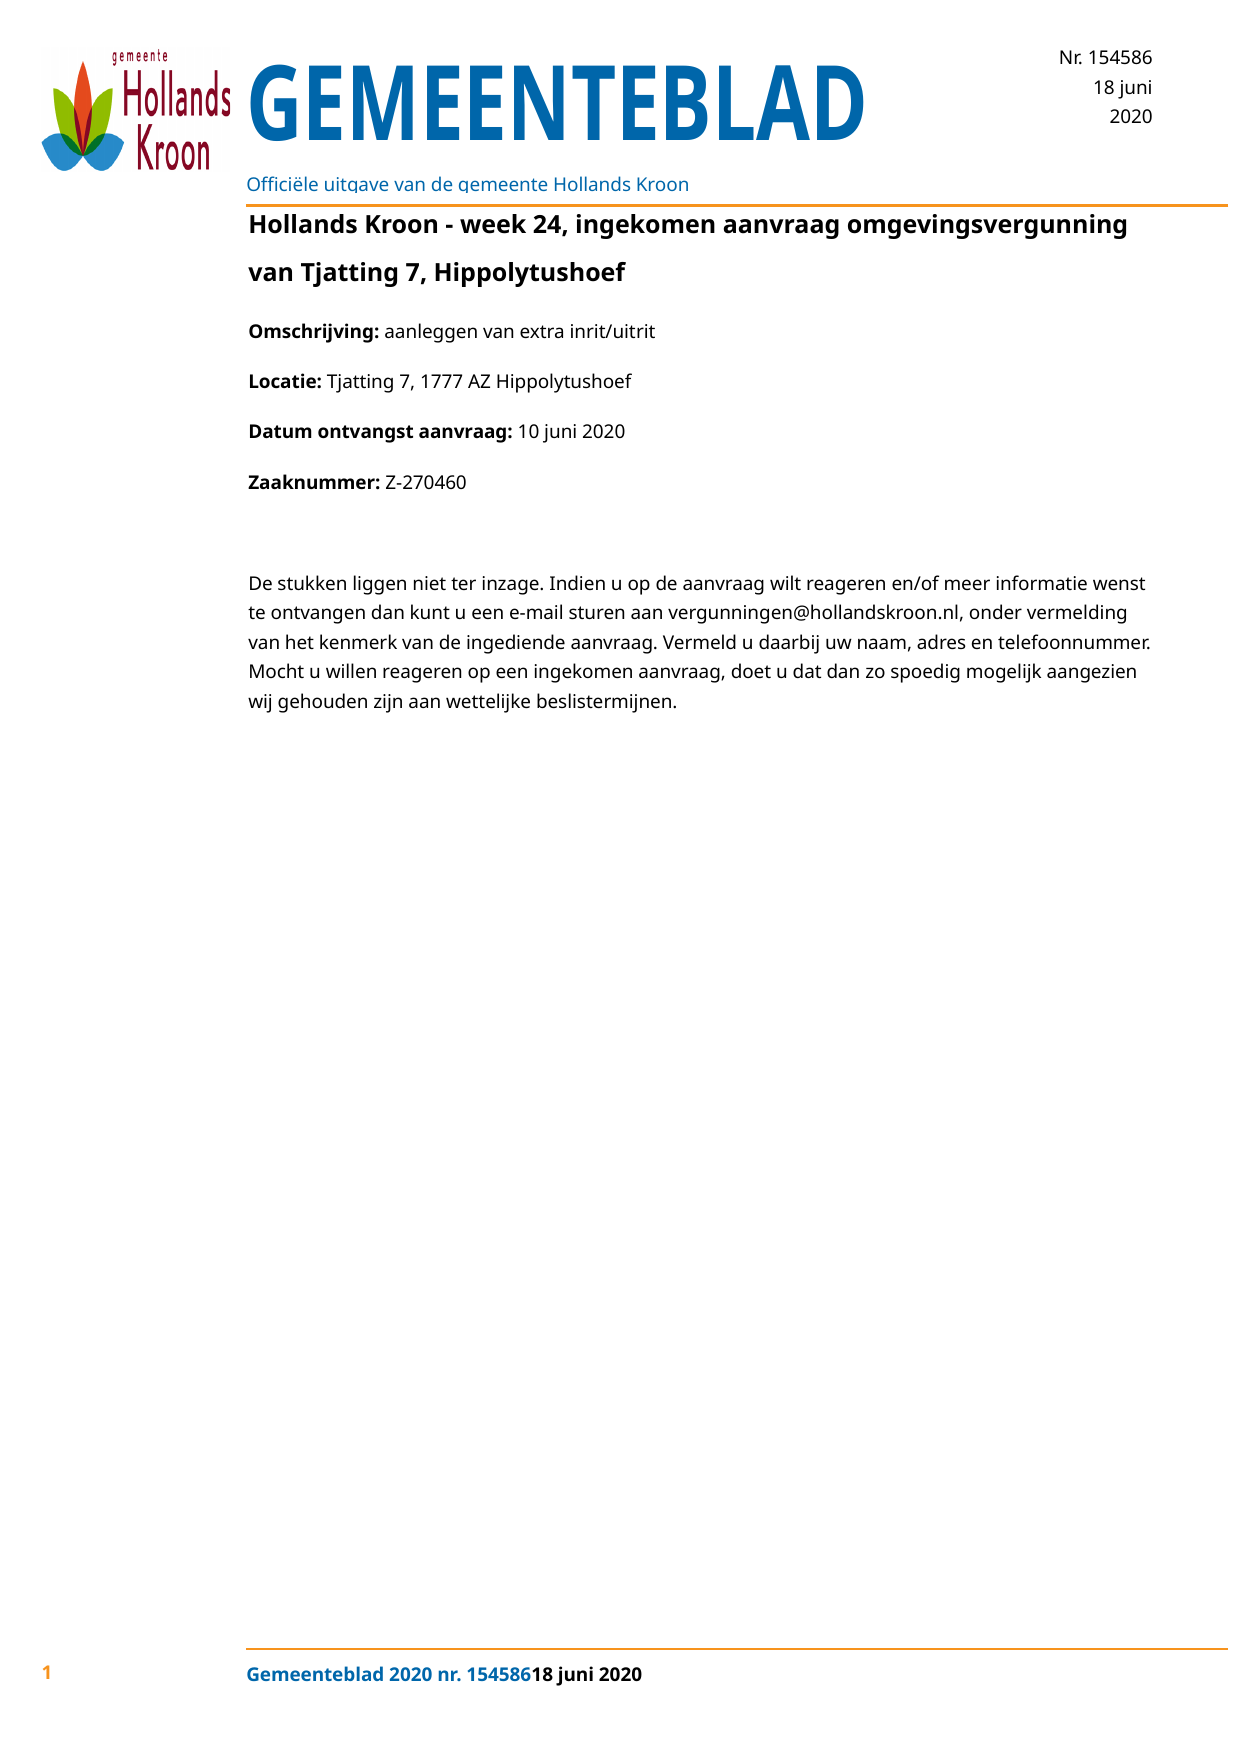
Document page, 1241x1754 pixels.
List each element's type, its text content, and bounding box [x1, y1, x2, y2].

text De stukken liggen niet ter inzage. Indien u op de aanvraag wilt reageren en/of meer informatie wenst te ontvangen dan kunt u een e-mail sturen aan vergunningen@hollandskroon.nl, onder vermelding van het kenmerk van de ingediende aanvraag. Vermeld u daarbij uw naam, adres en telefoonnummer. Mocht u willen reageren op een ingekomen aanvraag, doet u dat dan zo spoedig mogelijk aangezien wij gehouden zijn aan wettelijke beslistermijnen. [248, 570, 1152, 714]
text Omschrijving: aanleggen van extra inrit/uit­rit [248, 318, 1152, 344]
text Datum ontvangst aanvraag: 10 juni 2020 [248, 419, 1152, 444]
text Hollands Kroon - week 24, ingekomen aanvraag omgevingsvergunning van Tjatting 7, Hippolytushoef [248, 207, 1152, 288]
text Locatie: Tjatting 7, 1777 AZ Hippolytushoef [248, 368, 1152, 394]
picture [41, 47, 231, 172]
text Zaaknummer: Z-270460 [248, 469, 1152, 495]
